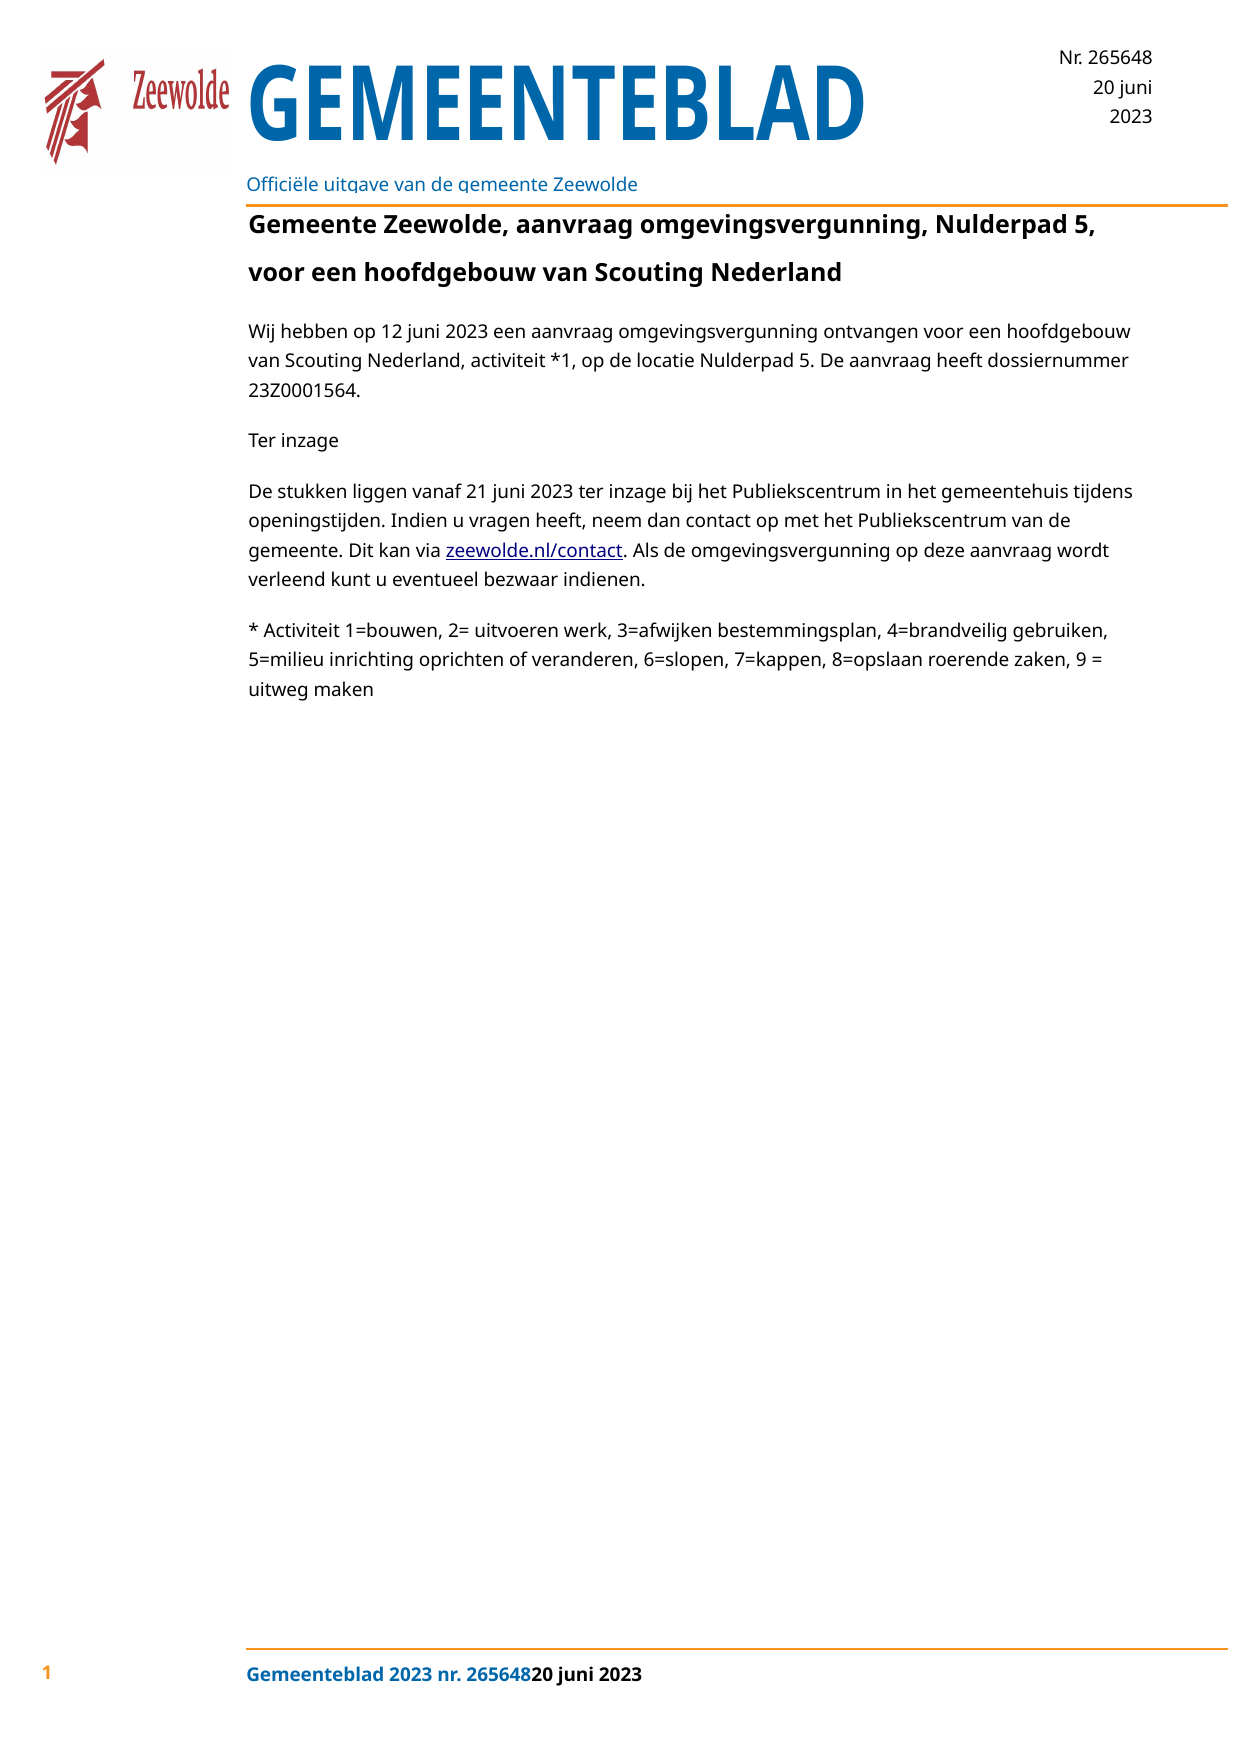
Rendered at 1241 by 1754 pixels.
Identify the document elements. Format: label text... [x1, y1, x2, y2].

text Ter inzage [248, 427, 1152, 453]
text Wij hebben op 12 juni 2023 een aanvraag omgevingsvergunning ontvangen voor een hoofdgebouw van Scouting Nederland, activiteit *1, op de locatie Nulderpad 5. De aanvraag heeft dossiernummer 23Z0001564. [248, 318, 1152, 403]
text * Activiteit 1=bouwen, 2= uitvoeren werk, 3=afwijken bestemmingsplan, 4=brandveilig gebruiken, 5=milieu inrichting oprichten of veranderen, 6=slopen, 7=kappen, 8=opslaan roerende zaken, 9 = uitweg maken [248, 617, 1152, 702]
picture [41, 47, 231, 172]
text Gemeente Zeewolde, aanvraag omgevingsvergunning, Nulderpad 5, voor een hoofdgebouw van Scouting Nederland [248, 207, 1152, 288]
text De stukken liggen vanaf 21 juni 2023 ter inzage bij het Publiekscentrum in het gemeentehuis tijdens openingstijden. Indien u vragen heeft, neem dan contact op met het Publiekscentrum van de gemeente. Dit kan via zeewolde.nl/contact. Als de omgevingsvergunning op deze aanvraag wordt verleend kunt u eventueel bezwaar indienen. [248, 478, 1152, 592]
